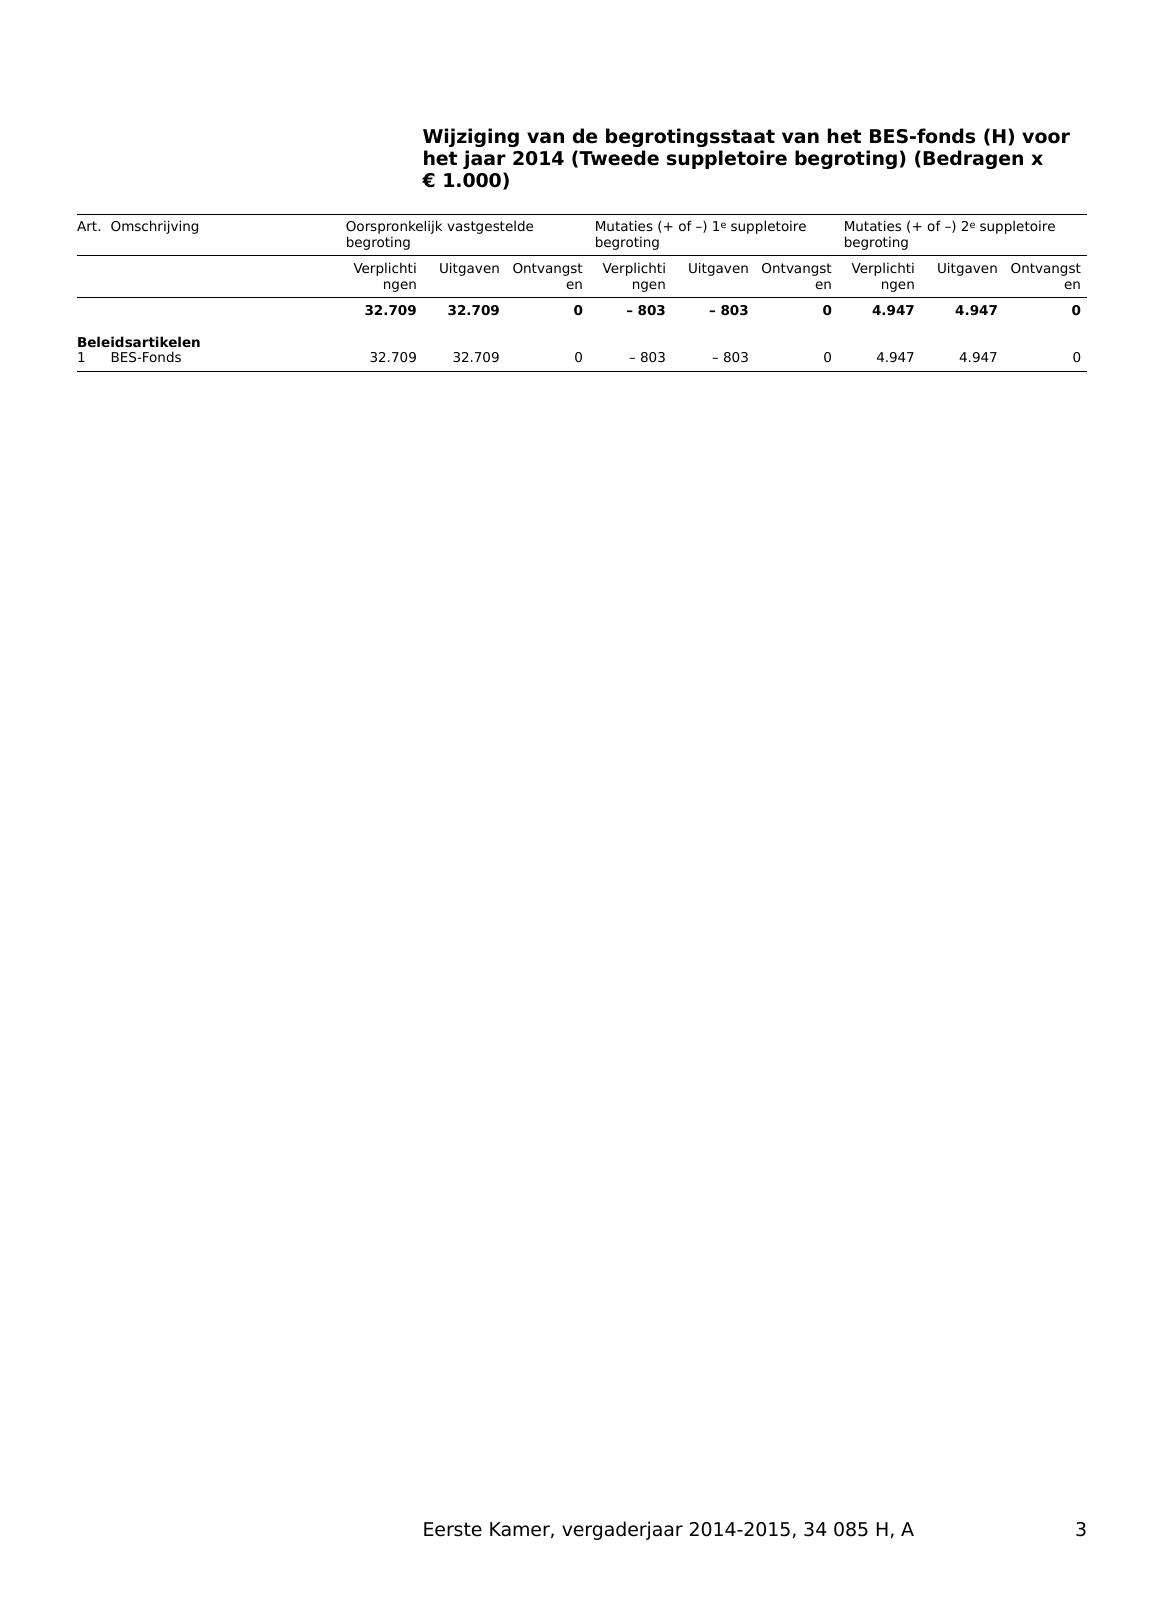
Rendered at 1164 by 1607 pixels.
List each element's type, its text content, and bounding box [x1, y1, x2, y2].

table_cell 4.947 [838, 350, 921, 371]
table_cell 0 [506, 298, 588, 319]
table_cell [589, 319, 672, 334]
table_cell 0 [506, 350, 588, 371]
table_cell [77, 319, 104, 334]
table_cell [104, 256, 339, 297]
table_cell [506, 319, 588, 334]
table_cell Ontvangsten [506, 256, 588, 297]
table_header Mutaties (+ of –) 1e suppletoire begroting [589, 215, 837, 255]
table_cell [838, 319, 921, 334]
table_cell [340, 319, 422, 334]
table_cell 0 [755, 298, 837, 319]
table_cell 0 [1004, 350, 1087, 371]
table_cell 4.947 [921, 298, 1003, 319]
table_cell – 803 [589, 298, 672, 319]
table_cell Uitgaven [672, 256, 754, 297]
text Wijziging van de begrotingsstaat van het BES-fonds (H) voor het jaar 2014 (Tweede suppletoire begroting) (Bedragen x € 1.000) [422, 126, 1087, 192]
table_cell [672, 319, 754, 334]
table_cell – 803 [589, 350, 672, 371]
table_cell Uitgaven [921, 256, 1003, 297]
table_cell BES-Fonds [104, 350, 339, 371]
table_cell 0 [1004, 298, 1087, 319]
table_cell Ontvangsten [1004, 256, 1087, 297]
table_header Art. [77, 215, 104, 255]
table_cell 32.709 [423, 298, 506, 319]
table_cell [104, 319, 339, 334]
table_cell Beleidsartikelen [77, 334, 1087, 350]
table_header Mutaties (+ of –) 2e suppletoire begroting [838, 215, 1087, 255]
table_cell Verplichtingen [589, 256, 672, 297]
table_cell 4.947 [921, 350, 1003, 371]
table_cell Verplichtingen [340, 256, 422, 297]
table_header Omschrijving [104, 215, 339, 255]
table_cell 32.709 [340, 298, 422, 319]
table_cell 4.947 [838, 298, 921, 319]
table_cell [77, 256, 104, 297]
table_cell [77, 298, 104, 319]
table_cell – 803 [672, 350, 754, 371]
table_cell – 803 [672, 298, 754, 319]
table_cell [921, 319, 1003, 334]
table_cell Verplichtingen [838, 256, 921, 297]
table_cell Ontvangsten [755, 256, 837, 297]
table_cell 1 [77, 350, 104, 371]
table_cell 32.709 [340, 350, 422, 371]
table_cell 0 [755, 350, 837, 371]
table_header Oorspronkelijk vastgestelde begroting [340, 215, 588, 255]
table_cell Uitgaven [423, 256, 506, 297]
table_cell [755, 319, 837, 334]
table_cell [104, 298, 339, 319]
table_cell [1004, 319, 1087, 334]
table_cell [423, 319, 506, 334]
table_cell 32.709 [423, 350, 506, 371]
